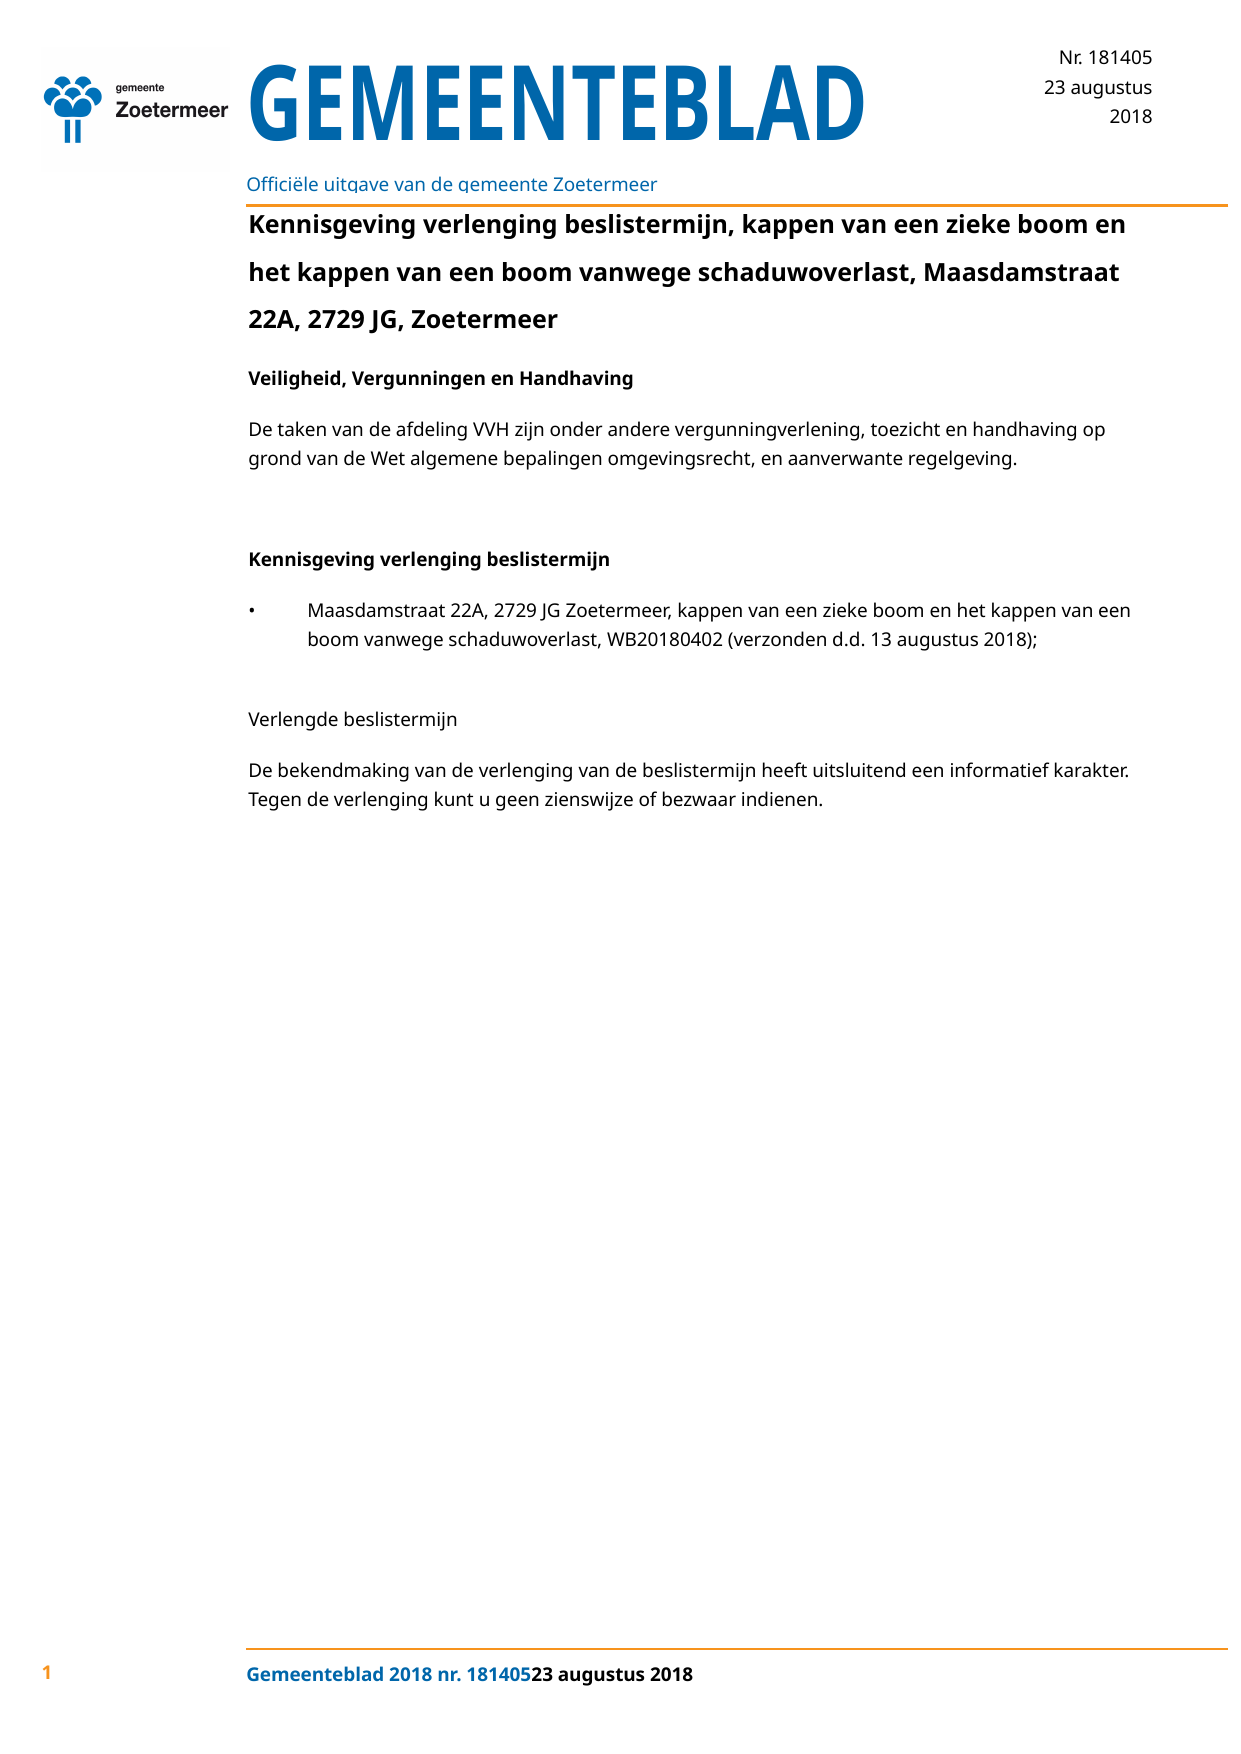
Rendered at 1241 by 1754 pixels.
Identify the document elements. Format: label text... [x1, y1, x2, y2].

list Maasdamstraat 22A, 2729 JG Zoetermeer, kappen van een zieke boom en het kappen van een boom vanwege schaduwoverlast, WB20180402 (verzonden d.d. 13 augustus 2018); [248, 597, 1152, 652]
text Veiligheid, Vergunningen en Handhaving [248, 366, 1152, 391]
picture [41, 47, 231, 172]
text De taken van de afdeling VVH zijn onder andere vergunningverlening, toezicht en handhaving op grond van de Wet algemene bepalingen omgevingsrecht, en aanverwante regelgeving. [248, 416, 1152, 471]
text Kennisgeving verlenging beslistermijn [248, 546, 1152, 572]
text Verlengde beslistermijn [248, 706, 1152, 732]
text De bekendmaking van de verlenging van de beslistermijn heeft uitsluitend een informatief karakter. Tegen de verlenging kunt u geen zienswijze of bezwaar indienen. [248, 757, 1152, 812]
text Kennisgeving verlenging beslistermijn, kappen van een zieke boom en het kappen van een boom vanwege schaduwoverlast, Maasdamstraat 22A, 2729 JG, Zoetermeer [248, 207, 1152, 336]
